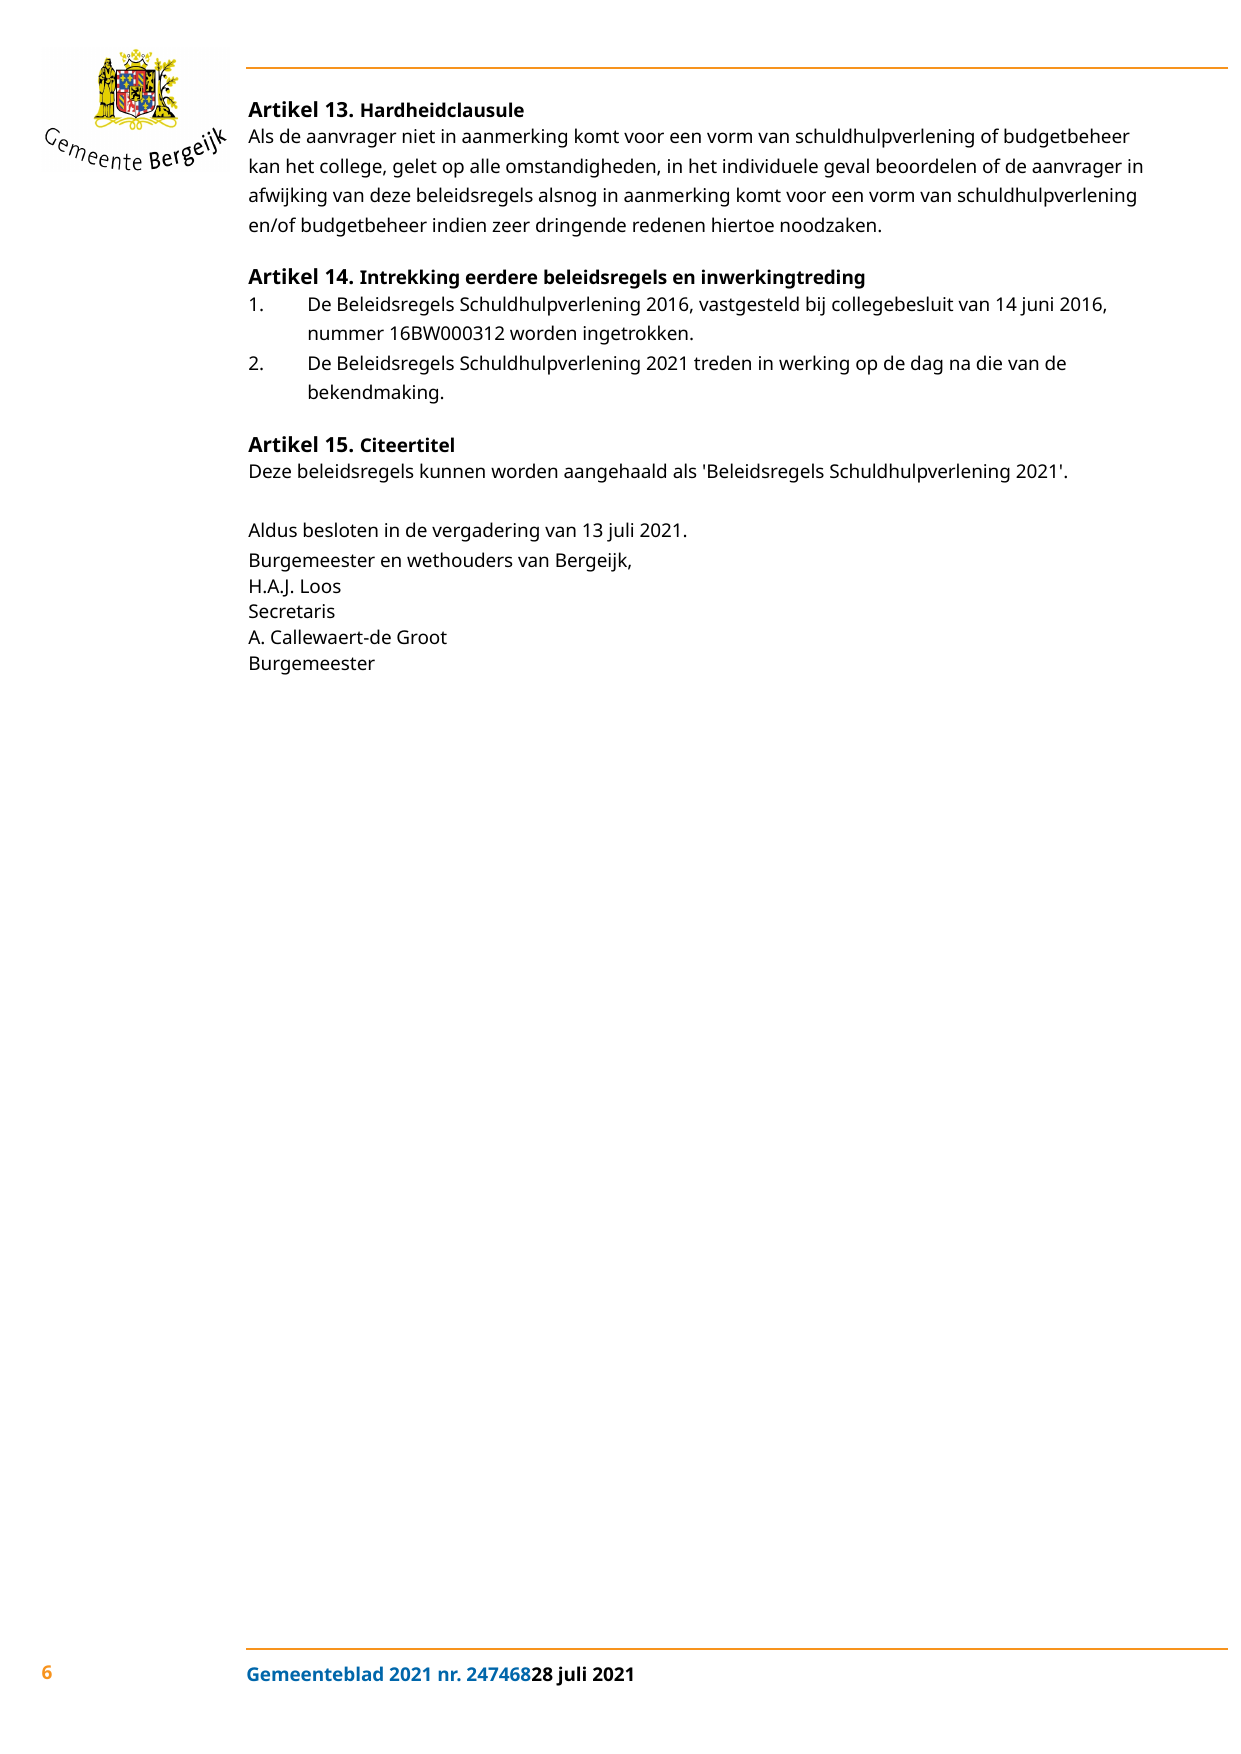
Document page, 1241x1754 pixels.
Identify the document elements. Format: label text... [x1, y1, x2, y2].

text A. Callewaert-de Groot [248, 624, 1152, 650]
text Deze beleidsregels kunnen worden aangehaald als 'Beleidsregels Schuldhulpverlening 2021'. [248, 458, 1152, 484]
text Artikel 14. Intrekking eerdere beleidsregels en inwerkingtreding [248, 262, 1152, 291]
text Burgemeester en wethouders van Bergeijk, [248, 547, 1152, 573]
text Artikel 15. Citeertitel [248, 430, 1152, 458]
picture [41, 47, 231, 172]
text Secretaris [248, 599, 1152, 624]
list De Beleidsregels Schuldhulpverlening 2016, vastgesteld bij collegebesluit van 14 juni 2016, nummer 16BW000312 worden ingetrokken. [248, 291, 1152, 346]
text Artikel 13. Hardheidclausule [248, 95, 1152, 123]
text H.A.J. Loos [248, 573, 1152, 599]
text Burgemeester [248, 650, 1152, 676]
text Als de aanvrager niet in aanmerking komt voor een vorm van schuldhulpverlening of budgetbeheer kan het college, gelet op alle omstandigheden, in het individuele geval beoordelen of de aanvrager in afwijking van deze beleidsregels alsnog in aanmerking komt voor een vorm van schuldhulpverlening en/of budgetbeheer indien zeer dringende redenen hiertoe noodzaken. [248, 123, 1152, 238]
list De Beleidsregels Schuldhulpverlening 2021 treden in werking op de dag na die van de bekendmaking. [248, 350, 1152, 405]
text Aldus besloten in de vergadering van 13 juli 2021. [248, 518, 1152, 543]
